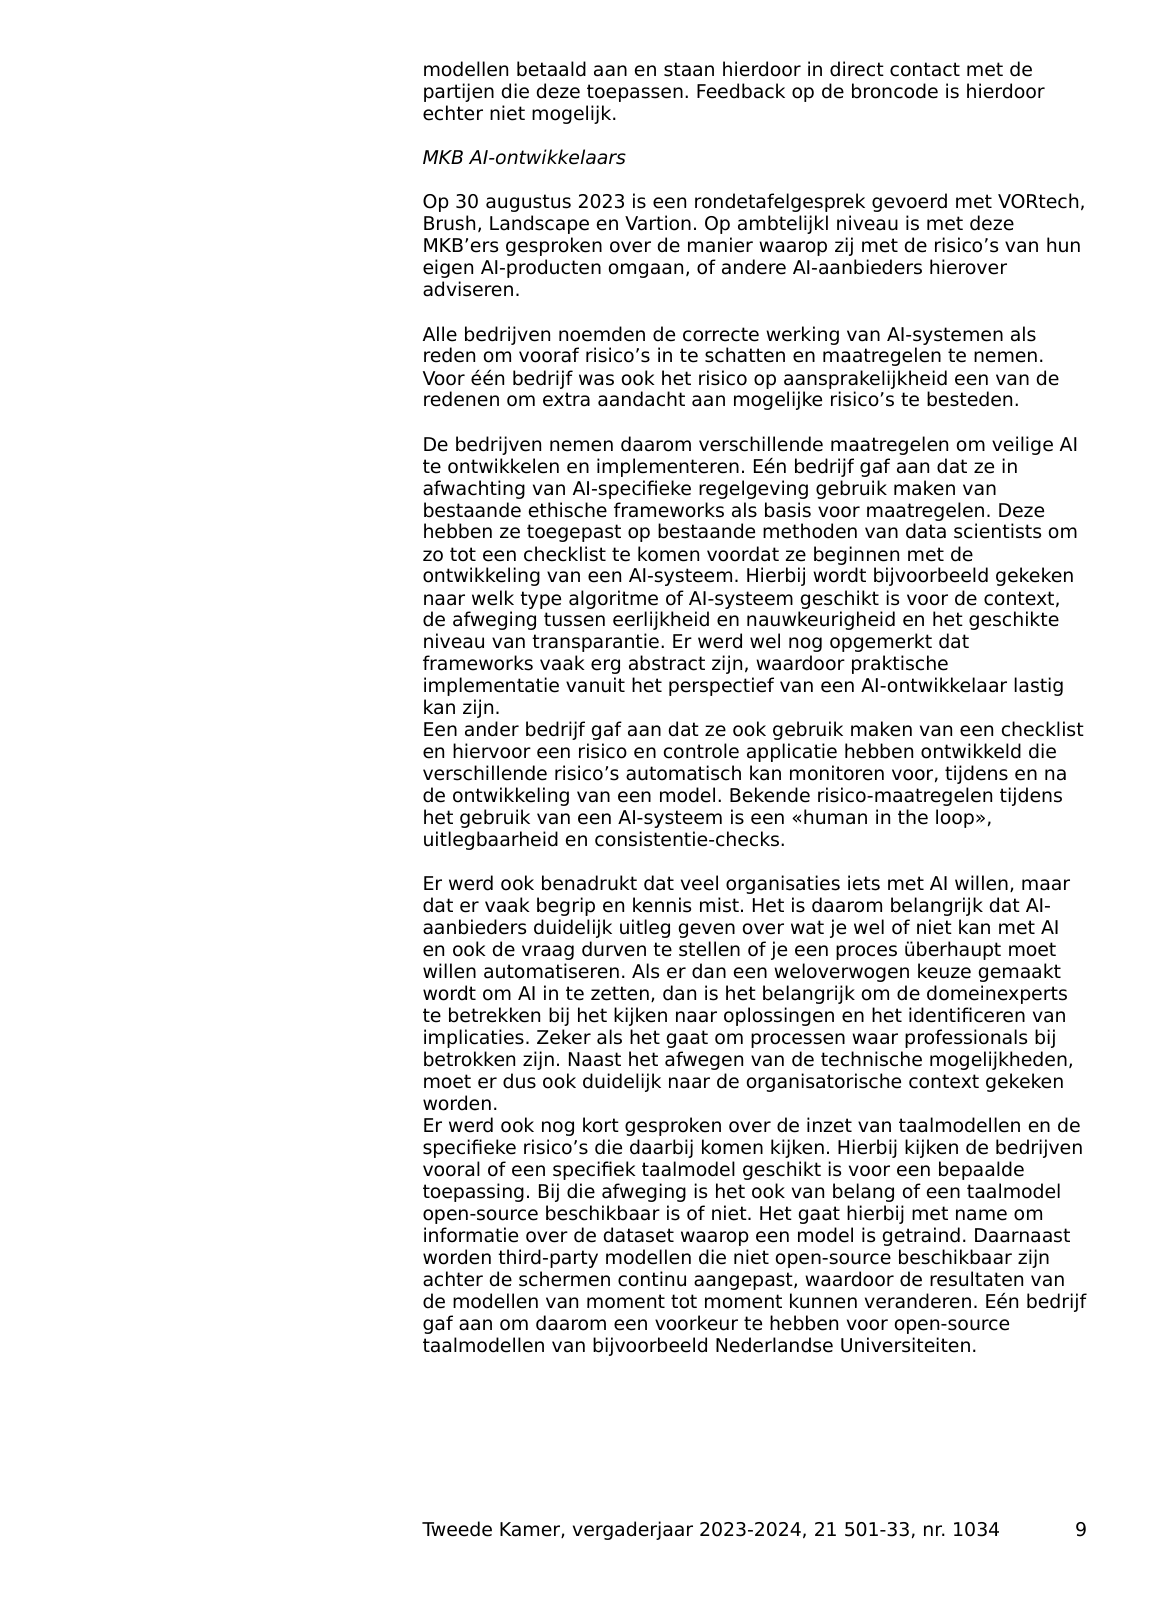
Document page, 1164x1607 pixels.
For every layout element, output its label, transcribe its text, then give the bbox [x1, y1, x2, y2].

text modellen betaald aan en staan hierdoor in direct contact met de partijen die deze toepassen. Feedback op de broncode is hierdoor echter niet mogelijk. [422, 59, 1087, 125]
text Op 30 augustus 2023 is een rondetafelgesprek gevoerd met VORtech, Brush, Landscape en Vartion. Op ambtelijkl niveau is met deze MKB’ers gesproken over de manier waarop zij met de risico’s van hun eigen AI-producten omgaan, of andere AI-aanbieders hierover adviseren. [422, 191, 1087, 301]
subtitle MKB AI-ontwikkelaars [422, 147, 1087, 169]
text Een ander bedrijf gaf aan dat ze ook gebruik maken van een checklist en hiervoor een risico en controle applicatie hebben ontwikkeld die verschillende risico’s automatisch kan monitoren voor, tijdens en na de ontwikkeling van een model. Bekende risico-maatregelen tijdens het gebruik van een AI-systeem is een «human in the loop», uitlegbaarheid en consistentie-checks. [422, 719, 1087, 851]
text Alle bedrijven noemden de correcte werking van AI-systemen als reden om vooraf risico’s in te schatten en maatregelen te nemen. Voor één bedrijf was ook het risico op aansprakelijkheid een van de redenen om extra aandacht aan mogelijke risico’s te besteden. [422, 323, 1087, 411]
text Er werd ook benadrukt dat veel organisaties iets met AI willen, maar dat er vaak begrip en kennis mist. Het is daarom belangrijk dat AI-aanbieders duidelijk uitleg geven over wat je wel of niet kan met AI en ook de vraag durven te stellen of je een proces überhaupt moet willen automatiseren. Als er dan een weloverwogen keuze gemaakt wordt om AI in te zetten, dan is het belangrijk om de domeinexperts te betrekken bij het kijken naar oplossingen en het identificeren van implicaties. Zeker als het gaat om processen waar professionals bij betrokken zijn. Naast het afwegen van de technische mogelijkheden, moet er dus ook duidelijk naar de organisatorische context gekeken worden. [422, 873, 1087, 1115]
text Er werd ook nog kort gesproken over de inzet van taalmodellen en de specifieke risico’s die daarbij komen kijken. Hierbij kijken de bedrijven vooral of een specifiek taalmodel geschikt is voor een bepaalde toepassing. Bij die afweging is het ook van belang of een taalmodel open-source beschikbaar is of niet. Het gaat hierbij met name om informatie over de dataset waarop een model is getraind. Daarnaast worden third-party modellen die niet open-source beschikbaar zijn achter de schermen continu aangepast, waardoor de resultaten van de modellen van moment tot moment kunnen veranderen. Eén bedrijf gaf aan om daarom een voorkeur te hebben voor open-source taalmodellen van bijvoorbeeld Nederlandse Universiteiten. [422, 1115, 1087, 1357]
text De bedrijven nemen daarom verschillende maatregelen om veilige AI te ontwikkelen en implementeren. Eén bedrijf gaf aan dat ze in afwachting van AI-specifieke regelgeving gebruik maken van bestaande ethische frameworks als basis voor maatregelen. Deze hebben ze toegepast op bestaande methoden van data scientists om zo tot een checklist te komen voordat ze beginnen met de ontwikkeling van een AI-systeem. Hierbij wordt bijvoorbeeld gekeken naar welk type algoritme of AI-systeem geschikt is voor de context, de afweging tussen eerlijkheid en nauwkeurigheid en het geschikte niveau van transparantie. Er werd wel nog opgemerkt dat frameworks vaak erg abstract zijn, waardoor praktische implementatie vanuit het perspectief van een AI-ontwikkelaar lastig kan zijn. [422, 433, 1087, 719]
